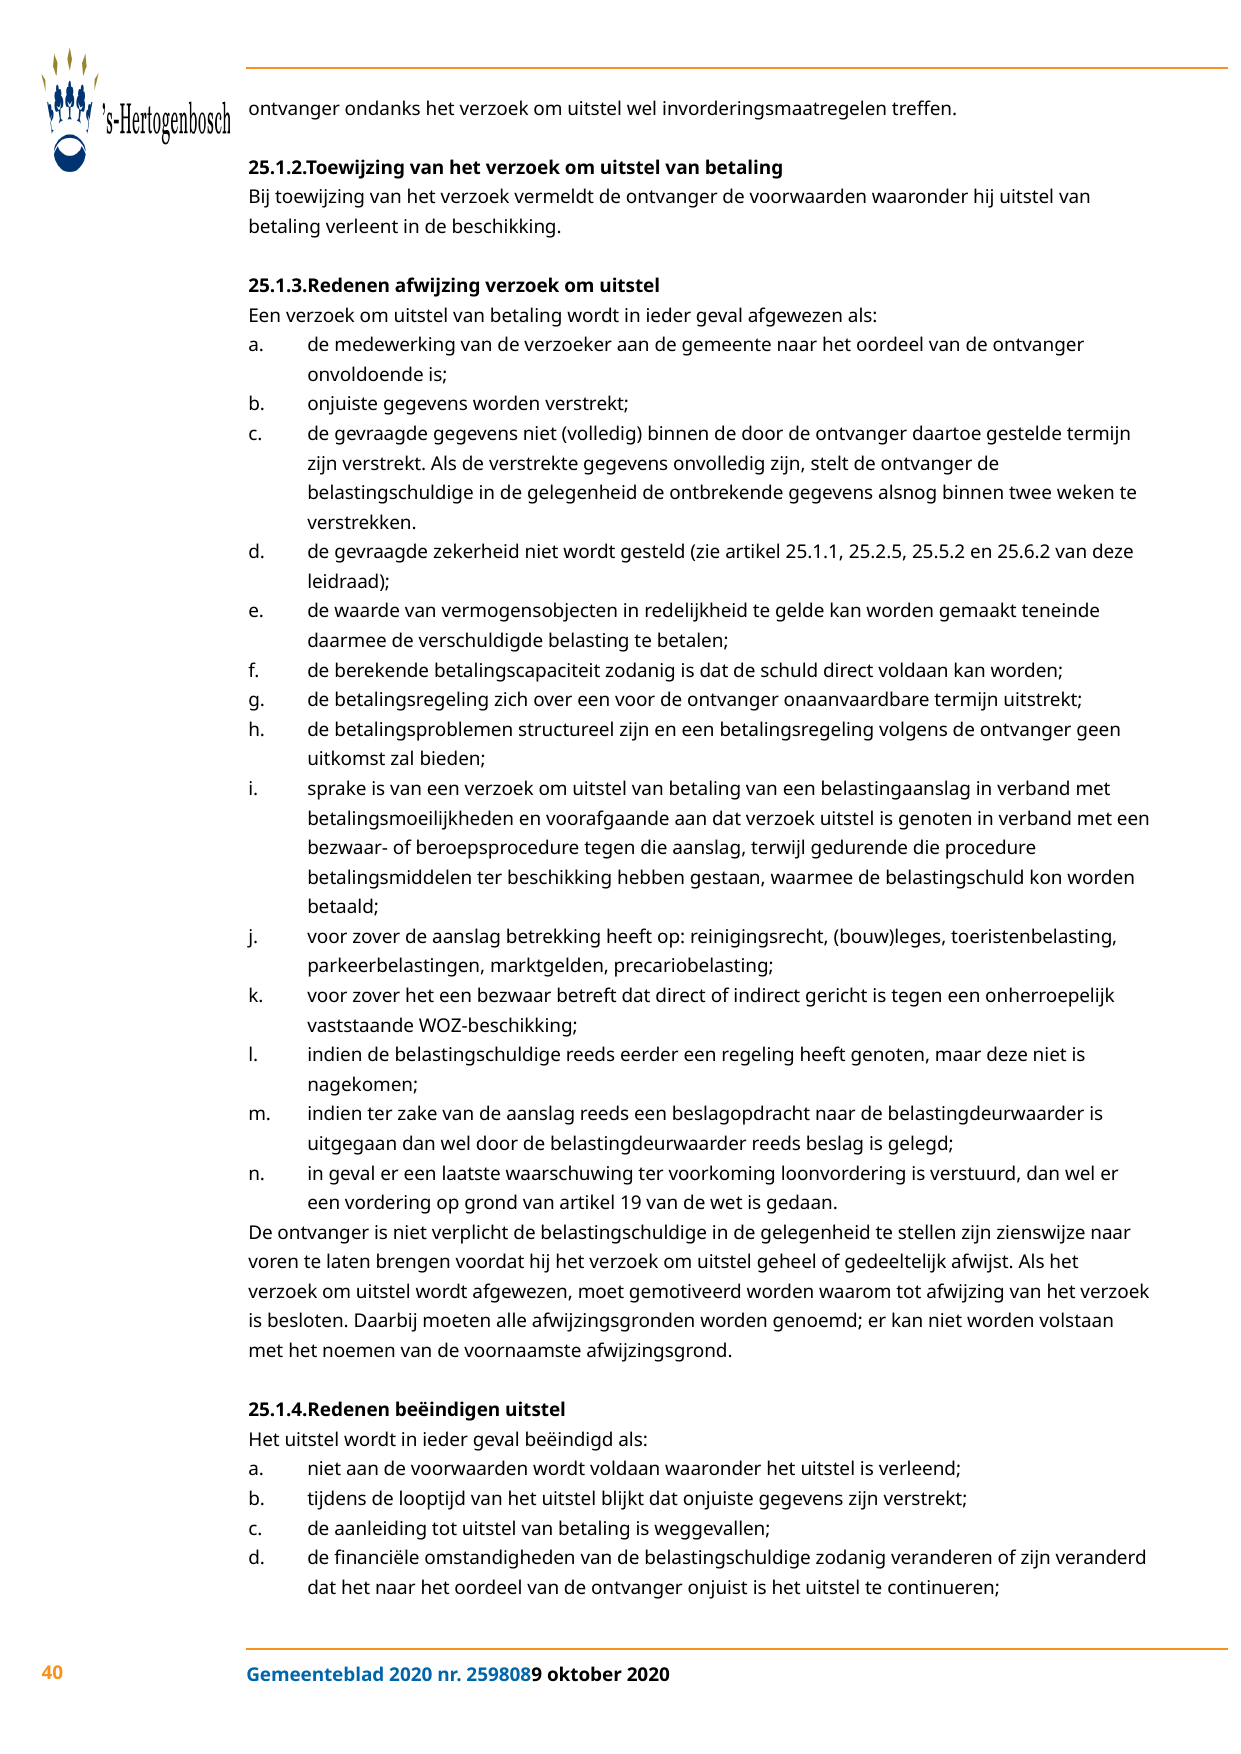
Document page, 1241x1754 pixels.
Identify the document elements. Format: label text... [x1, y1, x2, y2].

list in geval er een laatste waarschuwing ter voorkoming loonvordering is verstuurd, dan wel er een vordering op grond van artikel 19 van de wet is gedaan. [248, 1160, 1152, 1215]
picture [41, 47, 231, 172]
list de gevraagde zekerheid niet wordt gesteld (zie artikel 25.1.1, 25.2.5, 25.5.2 en 25.6.2 van deze leidraad); [248, 538, 1152, 594]
text De ontvanger is niet verplicht de belastingschuldige in de gelegenheid te stellen zijn zienswijze naar voren te laten brengen voordat hij het verzoek om uitstel geheel of gedeeltelijk afwijst. Als het verzoek om uitstel wordt afgewezen, moet gemotiveerd worden waarom tot afwijzing van het verzoek is besloten. Daarbij moeten alle afwijzingsgronden worden genoemd; er kan niet worden volstaan met het noemen van de voornaamste afwijzingsgrond. [248, 1219, 1152, 1363]
list indien ter zake van de aanslag reeds een beslagopdracht naar de belastingdeurwaarder is uitgegaan dan wel door de belastingdeurwaarder reeds beslag is gelegd; [248, 1101, 1152, 1156]
list tijdens de looptijd van het uitstel blijkt dat onjuiste gegevens zijn verstrekt; [248, 1485, 1152, 1511]
list indien de belastingschuldige reeds eerder een regeling heeft genoten, maar deze niet is nagekomen; [248, 1041, 1152, 1097]
list niet aan de voorwaarden wordt voldaan waaronder het uitstel is verleend; [248, 1456, 1152, 1481]
list de berekende betalingscapaciteit zodanig is dat de schuld direct voldaan kan worden; [248, 657, 1152, 683]
list voor zover de aanslag betrekking heeft op: reinigingsrecht, (bouw)leges, toeristenbelasting, parkeerbelastingen, marktgelden, precariobelasting; [248, 923, 1152, 978]
text Een verzoek om uitstel van betaling wordt in ieder geval afgewezen als: [248, 302, 1152, 328]
list de gevraagde gegevens niet (volledig) binnen de door de ontvanger daartoe gestelde termijn zijn verstrekt. Als de verstrekte gegevens onvolledig zijn, stelt de ontvanger de belastingschuldige in de gelegenheid de ontbrekende gegevens alsnog binnen twee weken te verstrekken. [248, 420, 1152, 535]
text 25.1.3.Redenen afwijzing verzoek om uitstel [248, 272, 1152, 298]
text ontvanger ondanks het verzoek om uitstel wel invorderingsmaatregelen treffen. [248, 95, 1152, 121]
text Het uitstel wordt in ieder geval beëindigd als: [248, 1426, 1152, 1452]
list de aanleiding tot uitstel van betaling is weggevallen; [248, 1515, 1152, 1541]
text 25.1.4.Redenen beëindigen uitstel [248, 1396, 1152, 1422]
list de medewerking van de verzoeker aan de gemeente naar het oordeel van de ontvanger onvoldoende is; [248, 331, 1152, 387]
text 25.1.2.Toewijzing van het verzoek om uitstel van betaling [248, 154, 1152, 180]
text Bij toewijzing van het verzoek vermeldt de ontvanger de voorwaarden waaronder hij uitstel van betaling verleent in de beschikking. [248, 183, 1152, 239]
list de waarde van vermogensobjecten in redelijkheid te gelde kan worden gemaakt teneinde daarmee de verschuldigde belasting te betalen; [248, 598, 1152, 653]
list de betalingsproblemen structureel zijn en een betalingsregeling volgens de ontvanger geen uitkomst zal bieden; [248, 716, 1152, 771]
list voor zover het een bezwaar betreft dat direct of indirect gericht is tegen een onherroepelijk vaststaande WOZ-beschikking; [248, 982, 1152, 1038]
list onjuiste gegevens worden verstrekt; [248, 391, 1152, 416]
list sprake is van een verzoek om uitstel van betaling van een belastingaanslag in verband met betalingsmoeilijkheden en voorafgaande aan dat verzoek uitstel is genoten in verband met een bezwaar- of beroepsprocedure tegen die aanslag, terwijl gedurende die procedure betalingsmiddelen ter beschikking hebben gestaan, waarmee de belastingschuld kon worden betaald; [248, 775, 1152, 919]
list de financiële omstandigheden van de belastingschuldige zodanig veranderen of zijn veranderd dat het naar het oordeel van de ontvanger onjuist is het uitstel te continueren; [248, 1544, 1152, 1600]
list de betalingsregeling zich over een voor de ontvanger onaanvaardbare termijn uitstrekt; [248, 686, 1152, 712]
